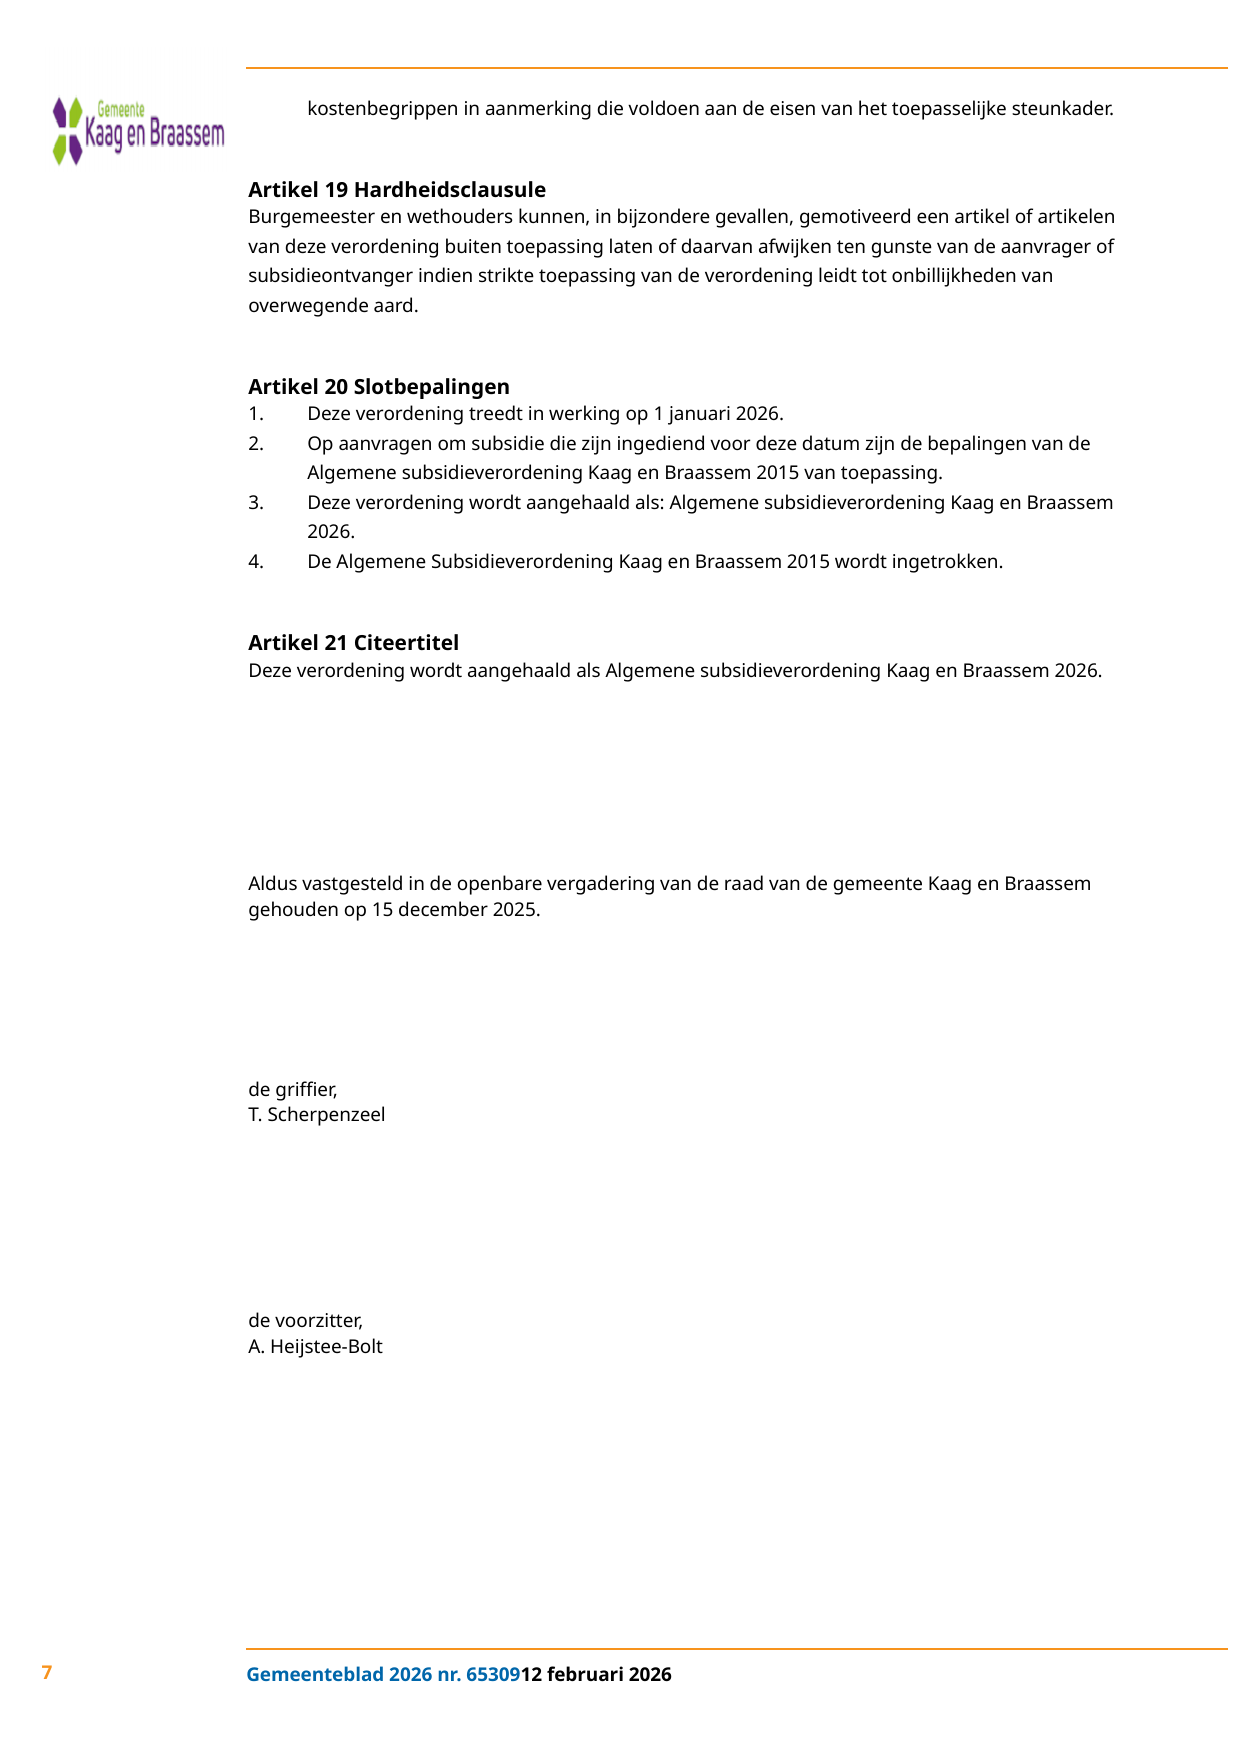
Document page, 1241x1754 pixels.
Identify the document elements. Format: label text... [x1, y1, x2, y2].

list kostenbegrippen in aanmerking die voldoen aan de eisen van het toepasselijke steunkader. [248, 95, 1152, 121]
text Artikel 20 Slotbepalingen [248, 372, 1152, 400]
text Artikel 21 Citeertitel [248, 628, 1152, 657]
text T. Scherpenzeel [248, 1102, 1152, 1127]
text A. Heijstee-Bolt [248, 1333, 1152, 1359]
text Deze verordening wordt aangehaald als Algemene subsidieverordening Kaag en Braassem 2026. [248, 657, 1152, 682]
list Op aanvragen om subsidie die zijn ingediend voor deze datum zijn de bepalingen van de Algemene subsidieverordening Kaag en Braassem 2015 van toepassing. [248, 430, 1152, 485]
text gehouden op 15 december 2025. [248, 896, 1152, 921]
list Deze verordening wordt aangehaald als: Algemene subsidieverordening Kaag en Braassem 2026. [248, 489, 1152, 544]
text Burgemeester en wethouders kunnen, in bijzondere gevallen, gemotiveerd een artikel of artikelen van deze verordening buiten toepassing laten of daarvan afwijken ten gunste van de aanvrager of subsidieontvanger indien strikte toepassing van de verordening leidt tot onbillijkheden van overwegende aard. [248, 203, 1152, 318]
text de griffier, [248, 1076, 1152, 1102]
list Deze verordening treedt in werking op 1 januari 2026. [248, 400, 1152, 426]
text Artikel 19 Hardheidsclausule [248, 175, 1152, 203]
picture [41, 47, 231, 172]
text Aldus vastgesteld in de openbare vergadering van de raad van de gemeente Kaag en Braassem [248, 870, 1152, 896]
text de voorzitter, [248, 1307, 1152, 1333]
list De Algemene Subsidieverordening Kaag en Braassem 2015 wordt ingetrokken. [248, 548, 1152, 574]
